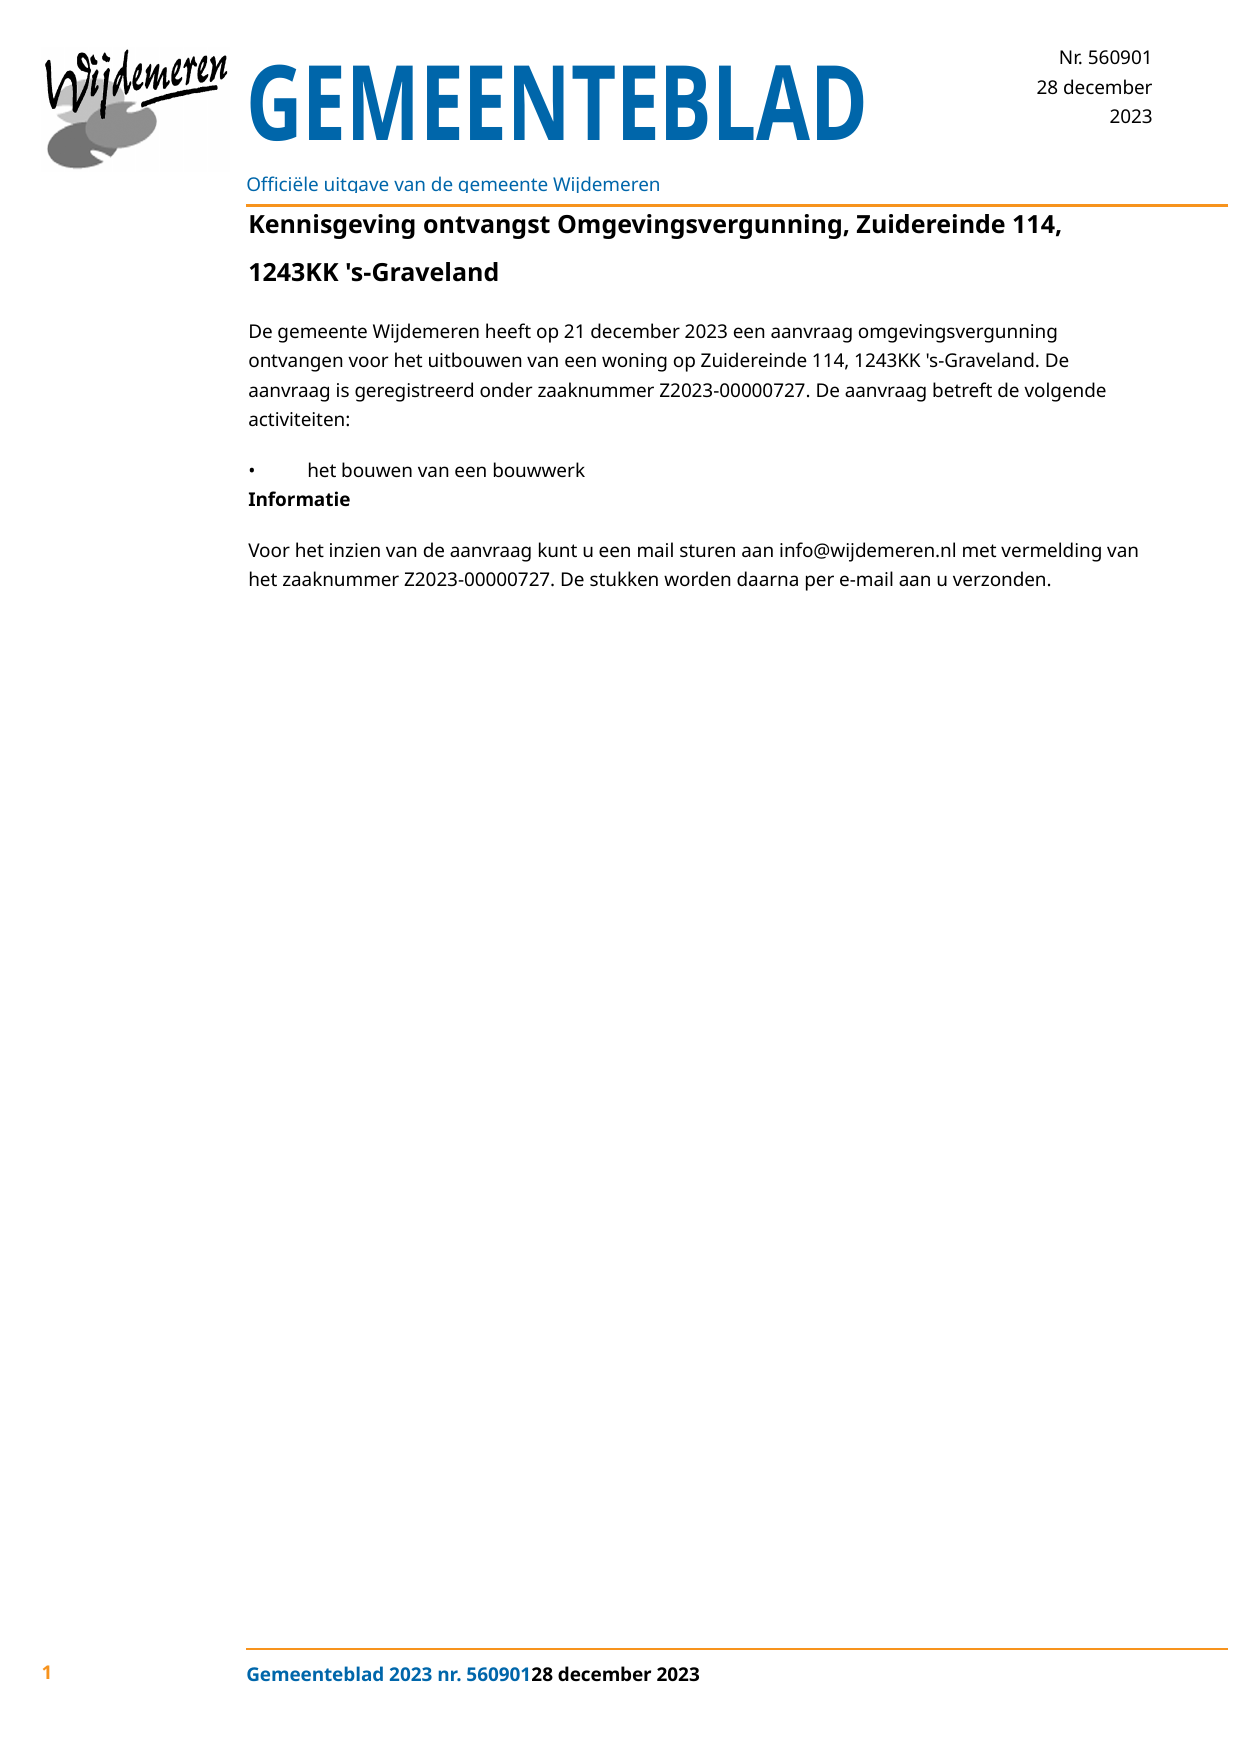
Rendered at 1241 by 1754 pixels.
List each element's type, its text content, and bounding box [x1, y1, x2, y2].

list het bouwen van een bouwwerk [248, 457, 1152, 483]
text De gemeente Wijdemeren heeft op 21 december 2023 een aanvraag omgevingsvergunning ontvangen voor het uitbouwen van een woning op Zuidereinde 114, 1243KK 's-Graveland. De aanvraag is geregistreerd onder zaaknummer Z2023-00000727. De aanvraag betreft de volgende activiteiten: [248, 318, 1152, 432]
text Informatie [248, 487, 1152, 512]
picture [41, 47, 231, 172]
text Kennisgeving ontvangst Omgevingsvergunning, Zuidereinde 114, 1243KK 's-Graveland [248, 207, 1152, 288]
text Voor het inzien van de aanvraag kunt u een mail sturen aan info@wijdemeren.nl met vermelding van het zaaknummer Z2023-00000727. De stukken worden daarna per e-mail aan u verzonden. [248, 537, 1152, 592]
